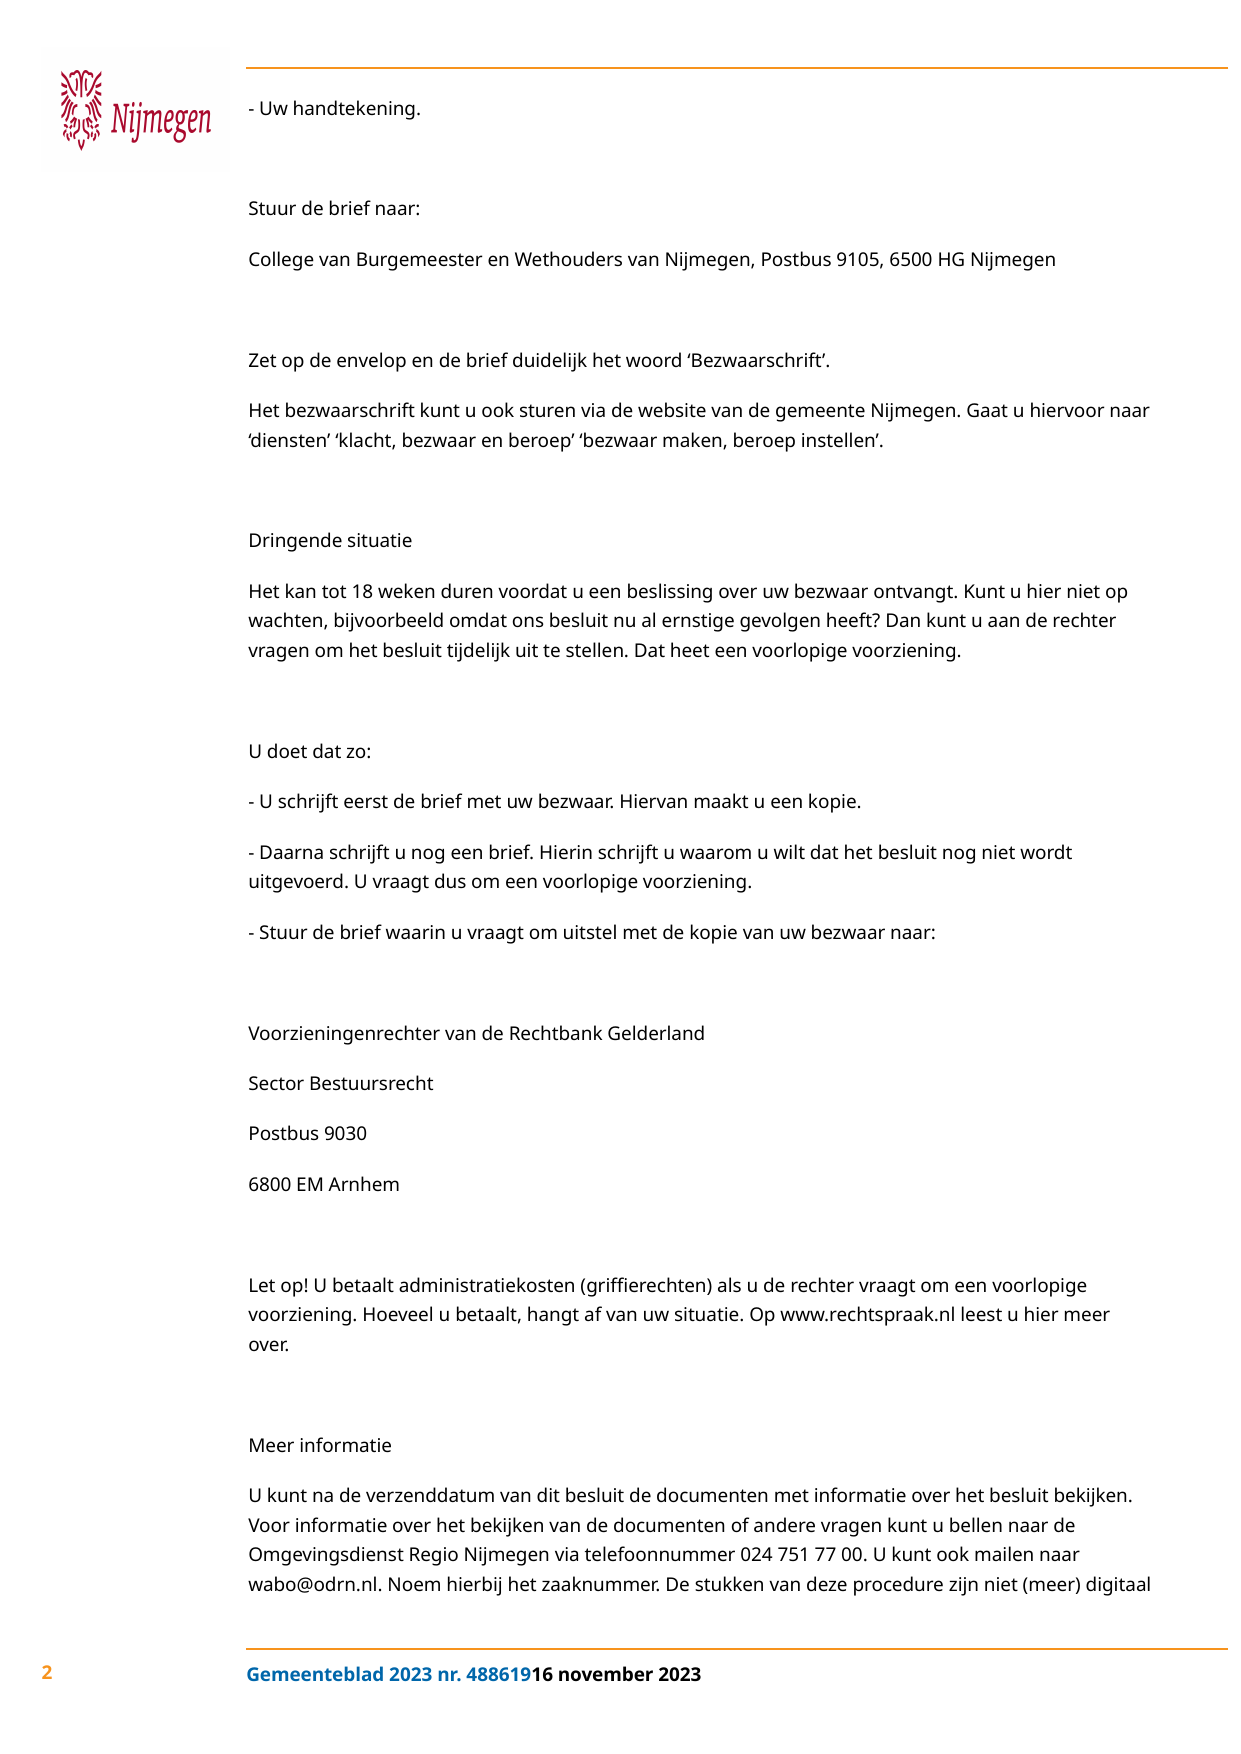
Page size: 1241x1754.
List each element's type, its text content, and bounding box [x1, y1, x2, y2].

text - Uw handtekening. [248, 95, 1152, 121]
text College van Burgemeester en Wethouders van Nijmegen, Postbus 9105, 6500 HG Nijmegen [248, 246, 1152, 272]
text Meer informatie [248, 1432, 1152, 1458]
text Voorzieningenrechter van de Rechtbank Gelderland [248, 1020, 1152, 1046]
text Postbus 9030 [248, 1121, 1152, 1146]
text - Daarna schrijft u nog een brief. Hierin schrijft u waarom u wilt dat het besluit nog niet wordt uitgevoerd. U vraagt dus om een voorlopige voorziening. [248, 839, 1152, 894]
text Het kan tot 18 weken duren voordat u een beslissing over uw bezwaar ontvangt. Kunt u hier niet op wachten, bijvoorbeeld omdat ons besluit nu al ernstige gevolgen heeft? Dan kunt u aan de rechter vragen om het besluit tijdelijk uit te stellen. Dat heet een voorlopige voorziening. [248, 578, 1152, 663]
text Dringende situatie [248, 528, 1152, 553]
text 6800 EM Arnhem [248, 1171, 1152, 1197]
text Let op! U betaalt administratiekosten (griffierechten) als u de rechter vraagt om een voorlopige voorziening. Hoeveel u betaalt, hangt af van uw situatie. Op www.rechtspraak.nl leest u hier meer over. [248, 1272, 1152, 1357]
text - U schrijft eerst de brief met uw bezwaar. Hiervan maakt u een kopie. [248, 788, 1152, 814]
text Het bezwaarschrift kunt u ook sturen via de website van de gemeente Nijmegen. Gaat u hiervoor naar ‘diensten’ ‘klacht, bezwaar en beroep’ ‘bezwaar maken, beroep instellen’. [248, 397, 1152, 453]
picture [41, 47, 231, 172]
text Zet op de envelop en de brief duidelijk het woord ‘Bezwaarschrift’. [248, 347, 1152, 373]
text - Stuur de brief waarin u vraagt om uitstel met de kopie van uw bezwaar naar: [248, 919, 1152, 945]
text Sector Bestuursrecht [248, 1070, 1152, 1096]
text Stuur de brief naar: [248, 196, 1152, 221]
text U kunt na de verzenddatum van dit besluit de documenten met informatie over het besluit bekijken. Voor informatie over het bekijken van de documenten of andere vragen kunt u bellen naar de Omgevingsdienst Regio Nijmegen via telefoonnummer 024 751 77 00. U kunt ook mailen naar wabo@odrn.nl. Noem hierbij het zaaknummer. De stukken van deze procedure zijn niet (meer) digitaal [248, 1482, 1152, 1597]
text U doet dat zo: [248, 738, 1152, 764]
